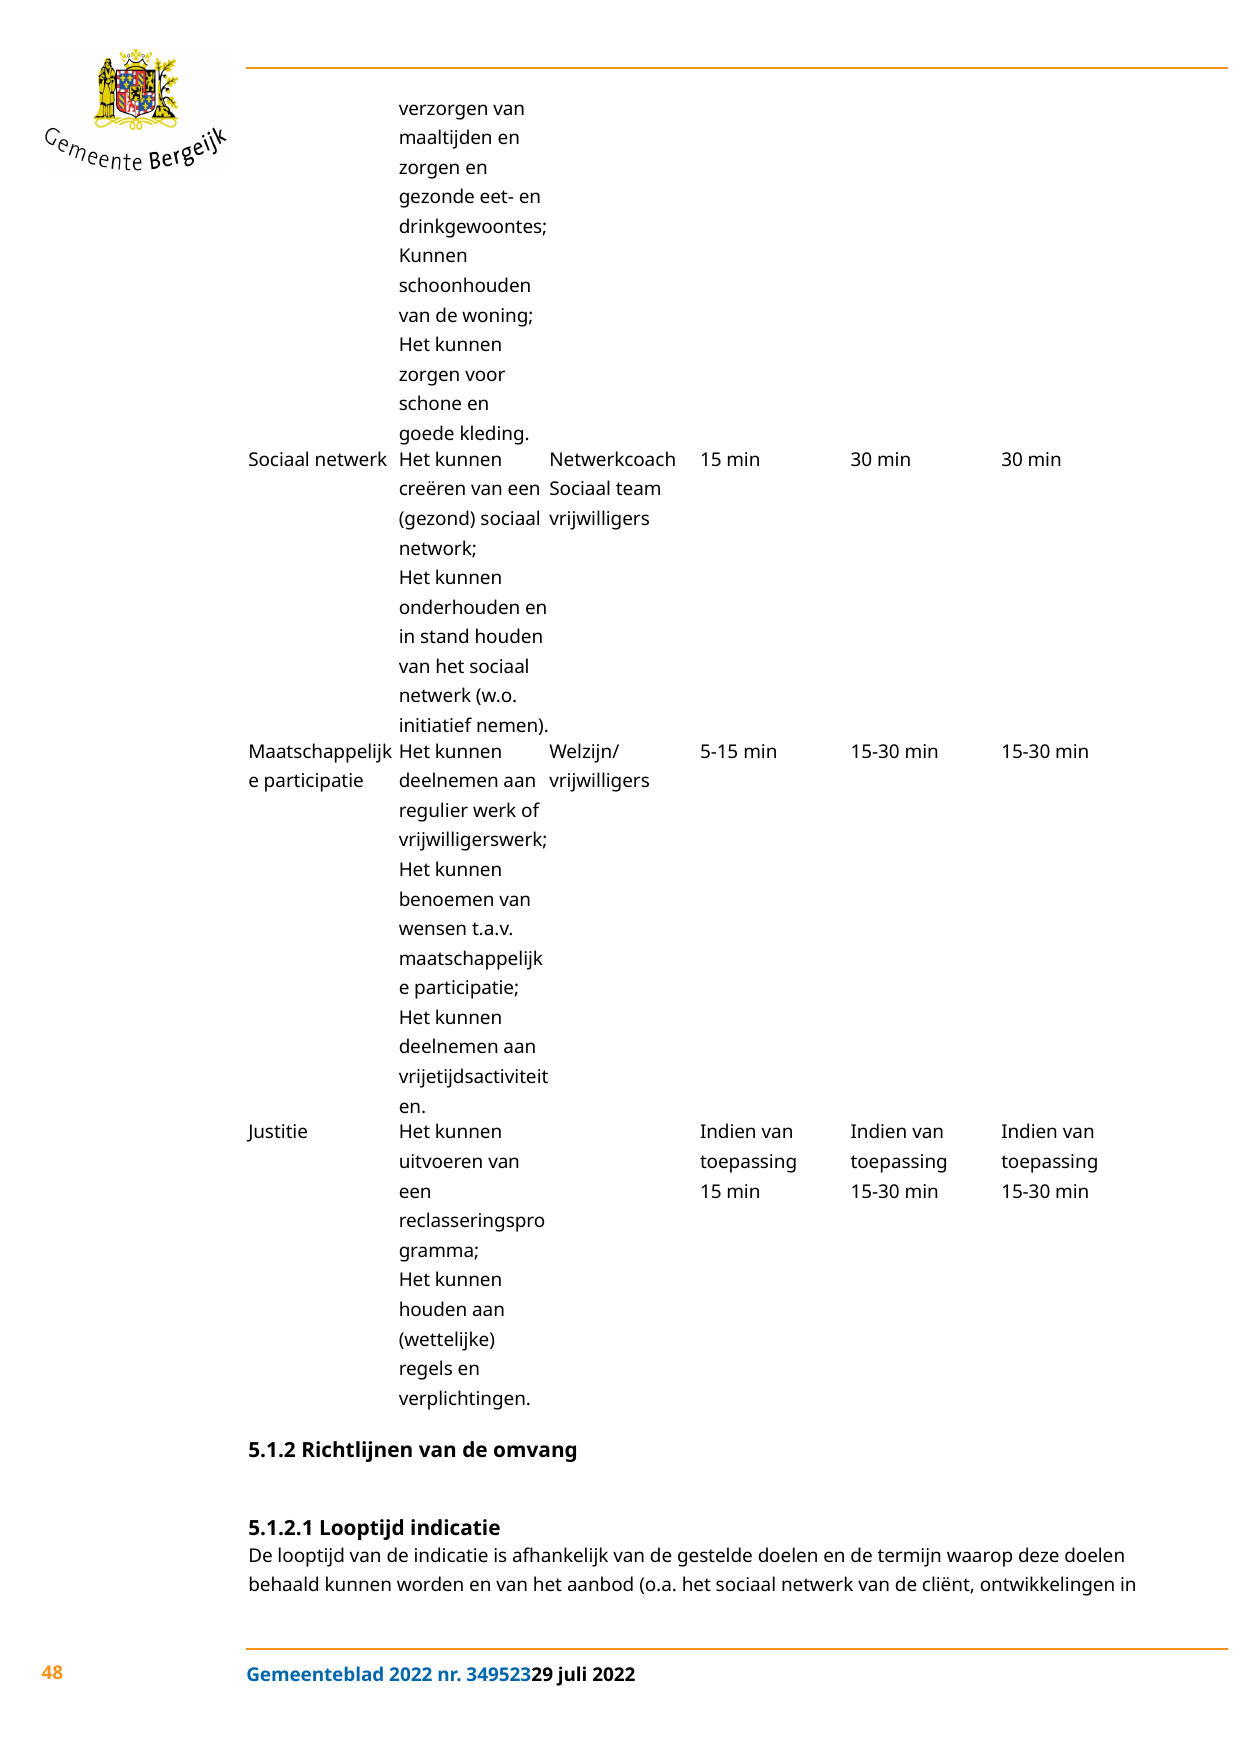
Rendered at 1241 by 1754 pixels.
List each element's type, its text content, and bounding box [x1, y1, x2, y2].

table_cell [549, 95, 700, 446]
table_cell Het kunnen creëren van een (gezond) sociaal network; Het kunnen onderhouden en in stand houden van het sociaal netwerk (w.o. initiatief nemen). [399, 446, 549, 738]
table_cell Welzijn/ vrijwilligers [549, 738, 700, 1119]
table_cell [1001, 95, 1152, 446]
table_cell Justitie [248, 1119, 398, 1411]
table_cell Sociaal netwerk [248, 446, 398, 738]
table_cell 30 min [850, 446, 1001, 738]
picture [41, 47, 231, 172]
table_cell [248, 95, 398, 446]
table_cell Indien van toepassing 15-30 min [1001, 1119, 1152, 1411]
table_cell Indien van toepassing 15 min [700, 1119, 850, 1411]
table_cell [700, 95, 850, 446]
text 5.1.2 Richtlijnen van de omvang [248, 1435, 1152, 1463]
table_cell 15 min [700, 446, 850, 738]
text 5.1.2.1 Looptijd indicatie [248, 1513, 1152, 1542]
table_cell 5-15 min [700, 738, 850, 1119]
table_cell Het kunnen uitvoeren van een reclasseringsprogramma; Het kunnen houden aan (wettelijke) regels en verplichtingen. [399, 1119, 549, 1411]
table_cell Het kunnen deelnemen aan regulier werk of vrijwilligerswerk; Het kunnen benoemen van wensen t.a.v. maatschappelijke participatie; Het kunnen deelnemen aan vrijetijdsactiviteiten. [399, 738, 549, 1119]
table_cell Indien van toepassing 15-30 min [850, 1119, 1001, 1411]
table_cell Netwerkcoach Sociaal team vrijwilligers [549, 446, 700, 738]
table_cell [850, 95, 1001, 446]
table_cell [549, 1119, 700, 1411]
table_cell 15-30 min [1001, 738, 1152, 1119]
table_cell 15-30 min [850, 738, 1001, 1119]
text De looptijd van de indicatie is afhankelijk van de gestelde doelen en de termijn waarop deze doelen behaald kunnen worden en van het aanbod (o.a. het sociaal netwerk van de cliënt, ontwikkelingen in [248, 1542, 1152, 1597]
table_cell Maatschappelijke participatie [248, 738, 398, 1119]
table_cell verzorgen van maaltijden en zorgen en gezonde eet- en drinkgewoontes; Kunnen schoonhouden van de woning; Het kunnen zorgen voor schone en goede kleding. [399, 95, 549, 446]
table_cell 30 min [1001, 446, 1152, 738]
